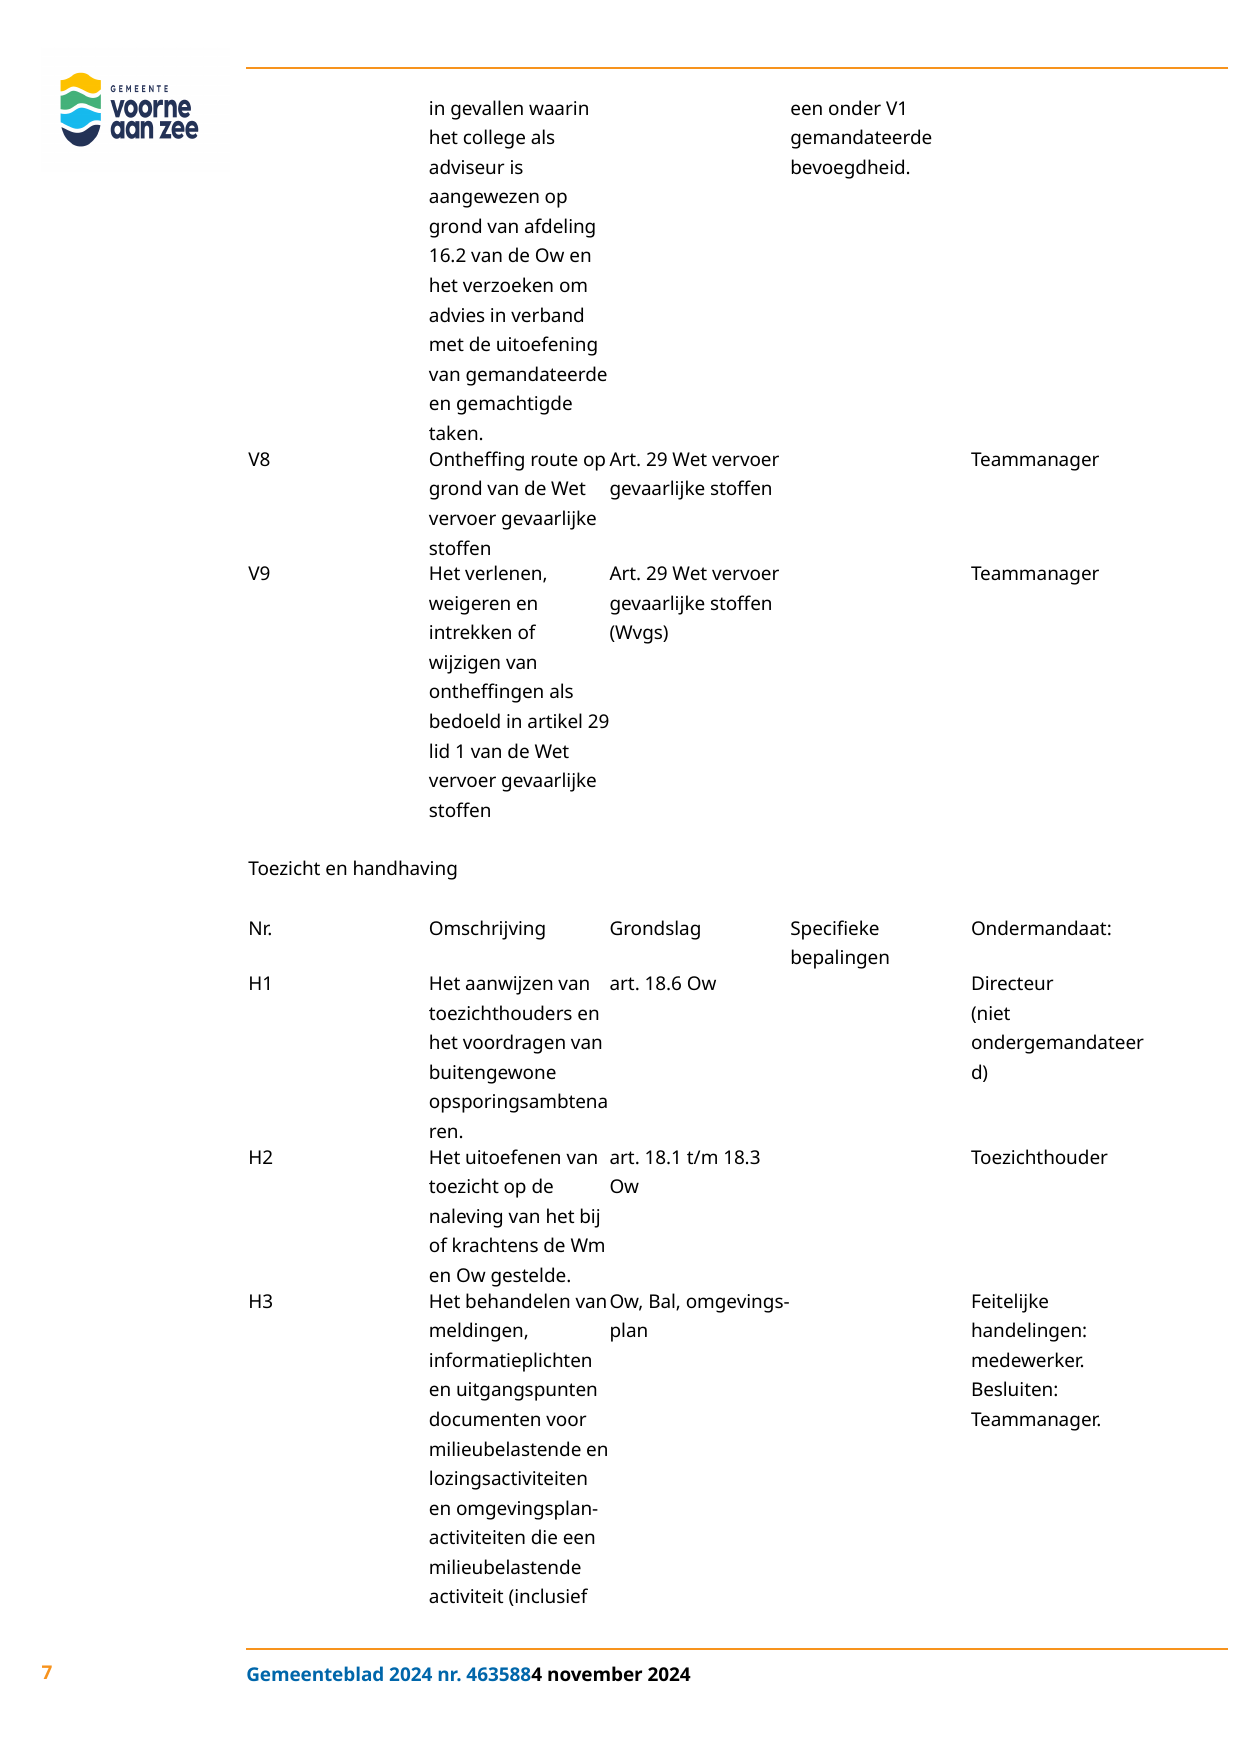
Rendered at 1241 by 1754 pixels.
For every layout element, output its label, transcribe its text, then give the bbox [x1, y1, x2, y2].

table_header Omschrijving [429, 915, 609, 970]
table_header Nr. [248, 915, 429, 970]
table_cell [790, 1144, 971, 1288]
table_cell art. 18.6 Ow [609, 970, 790, 1144]
table_cell [790, 970, 971, 1144]
table_cell [971, 95, 1152, 446]
table_cell Het uitoefenen van toezicht op de naleving van het bij of krachtens de Wm en Ow gestelde. [429, 1144, 609, 1288]
table_cell [790, 1288, 971, 1609]
table_cell Art. 29 Wet vervoer gevaarlijke stoffen [609, 446, 790, 560]
table_header Grondslag [609, 915, 790, 970]
table_cell V8 [248, 446, 429, 560]
table_cell Teammanager [971, 560, 1152, 823]
table_cell [790, 446, 971, 560]
table_cell Het aanwijzen van toezichthouders en het voordragen van buitengewone opsporingsambtenaren. [429, 970, 609, 1144]
table_cell Ontheffing route op grond van de Wet vervoer gevaarlijke stoffen [429, 446, 609, 560]
text Toezicht en handhaving [248, 856, 1152, 881]
table_cell [609, 95, 790, 446]
table_cell V9 [248, 560, 429, 823]
table_cell H1 [248, 970, 429, 1144]
table_cell H3 [248, 1288, 429, 1609]
picture [41, 47, 231, 172]
table_cell Directeur (niet ondergemandateerd) [971, 970, 1152, 1144]
table_cell in gevallen waarin het college als adviseur is aangewezen op grond van afdeling 16.2 van de Ow en het verzoeken om advies in verband met de uitoefening van gemandateerde en gemachtigde taken. [429, 95, 609, 446]
table_cell Art. 29 Wet vervoer gevaarlijke stoffen (Wvgs) [609, 560, 790, 823]
table_cell H2 [248, 1144, 429, 1288]
table_cell Toezichthouder [971, 1144, 1152, 1288]
table_cell [790, 560, 971, 823]
table_cell Teammanager [971, 446, 1152, 560]
table_cell Feitelijke handelingen: medewerker. Besluiten: Teammanager. [971, 1288, 1152, 1609]
table_header Ondermandaat: [971, 915, 1152, 970]
table_cell Het behandelen van meldingen, informatieplichten en uitgangspunten documenten voor milieubelastende en lozingsactiviteiten en omgevingsplan-activiteiten die een milieubelastende activiteit (inclusief [429, 1288, 609, 1609]
table_cell [248, 95, 429, 446]
table_cell Ow, Bal, omgevings­plan [609, 1288, 790, 1609]
table_cell Het verlenen, weigeren en intrekken of wijzigen van ontheffingen als bedoeld in artikel 29 lid 1 van de Wet vervoer gevaarlijke stoffen [429, 560, 609, 823]
table_cell een onder V1 gemandateerde bevoegdheid. [790, 95, 971, 446]
table_cell art. 18.1 t/m 18.3 Ow [609, 1144, 790, 1288]
table_header Specifieke bepalingen [790, 915, 971, 970]
